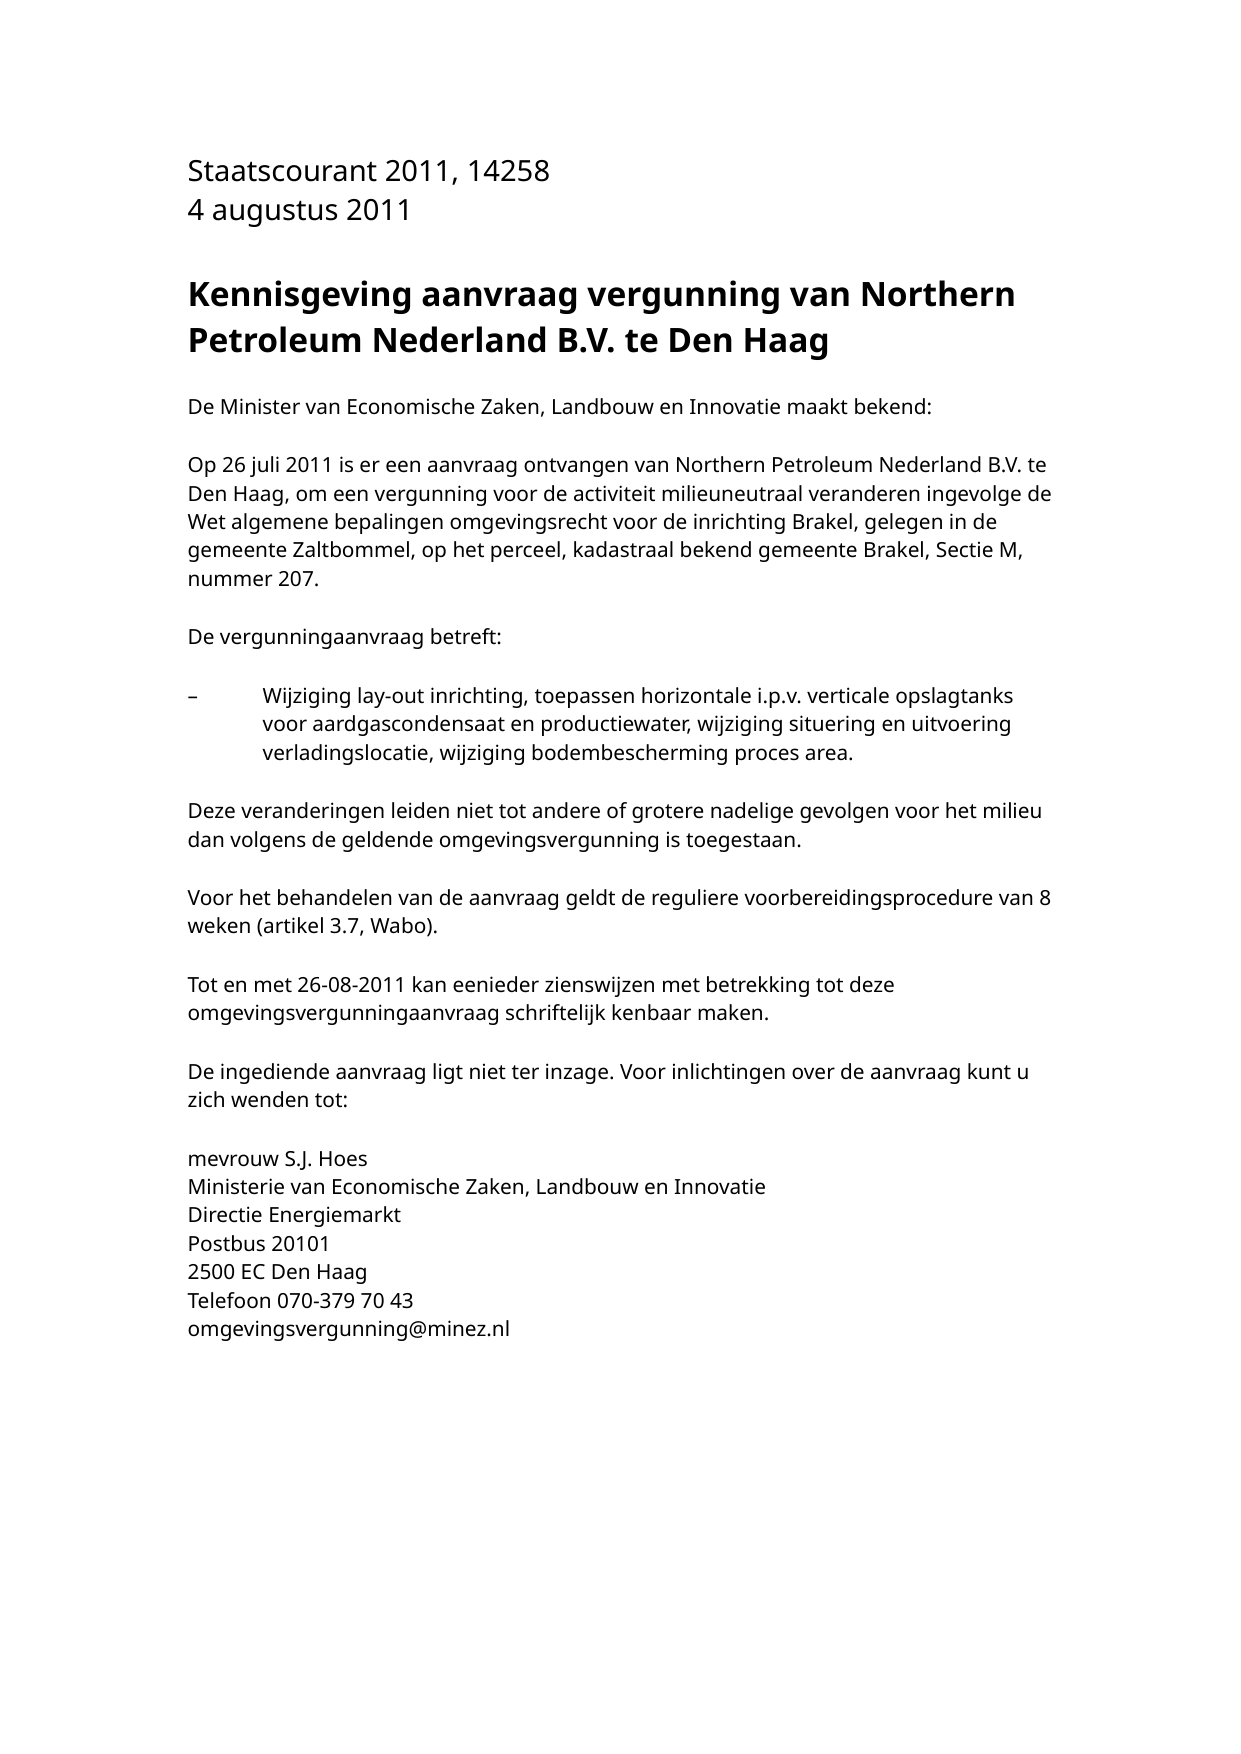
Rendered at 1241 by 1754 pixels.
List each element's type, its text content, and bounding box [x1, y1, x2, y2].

text Directie Energiemarkt [187, 1201, 1053, 1229]
text mevrouw S.J. Hoes [187, 1144, 1053, 1172]
text Staatscourant 2011, 14258 [187, 150, 1053, 190]
subtitle Kennisgeving aanvraag vergunning van Northern Petroleum Nederland B.V. te Den Haag [187, 271, 1053, 362]
text De Minister van Economische Zaken, Landbouw en Innovatie maakt bekend: [187, 392, 1053, 420]
text Tot en met 26-08-2011 kan eenieder zienswijzen met betrekking tot deze omgevingsvergunningaanvraag schriftelijk kenbaar maken. [187, 970, 1053, 1027]
text 2500 EC Den Haag [187, 1257, 1053, 1286]
text omgevingsvergunning@minez.nl [187, 1314, 1053, 1343]
text Voor het behandelen van de aanvraag geldt de reguliere voorbereidingsprocedure van 8 weken (artikel 3.7, Wabo). [187, 883, 1053, 940]
text De ingediende aanvraag ligt niet ter inzage. Voor inlichtingen over de aanvraag kunt u zich wenden tot: [187, 1057, 1053, 1114]
text Postbus 20101 [187, 1229, 1053, 1257]
text Ministerie van Economische Zaken, Landbouw en Innovatie [187, 1172, 1053, 1201]
list Wijziging lay-out inrichting, toepassen horizontale i.p.v. verticale opslagtanks voor aardgascondensaat en productiewater, wijziging situering en uitvoering verladingslocatie, wijziging bodembescherming proces area. [187, 681, 1053, 766]
text Telefoon 070-379 70 43 [187, 1286, 1053, 1314]
text Deze veranderingen leiden niet tot andere of grotere nadelige gevolgen voor het milieu dan volgens de geldende omgevingsvergunning is toegestaan. [187, 796, 1053, 853]
text 4 augustus 2011 [187, 190, 1053, 229]
text De vergunningaanvraag betreft: [187, 622, 1053, 651]
text Op 26 juli 2011 is er een aanvraag ontvangen van Northern Petroleum Nederland B.V. te Den Haag, om een vergunning voor de activiteit milieuneutraal veranderen ingevolge de Wet algemene bepalingen omgevingsrecht voor de inrichting Brakel, gelegen in de gemeente Zaltbommel, op het perceel, kadastraal bekend gemeente Brakel, Sectie M, nummer 207. [187, 450, 1053, 592]
